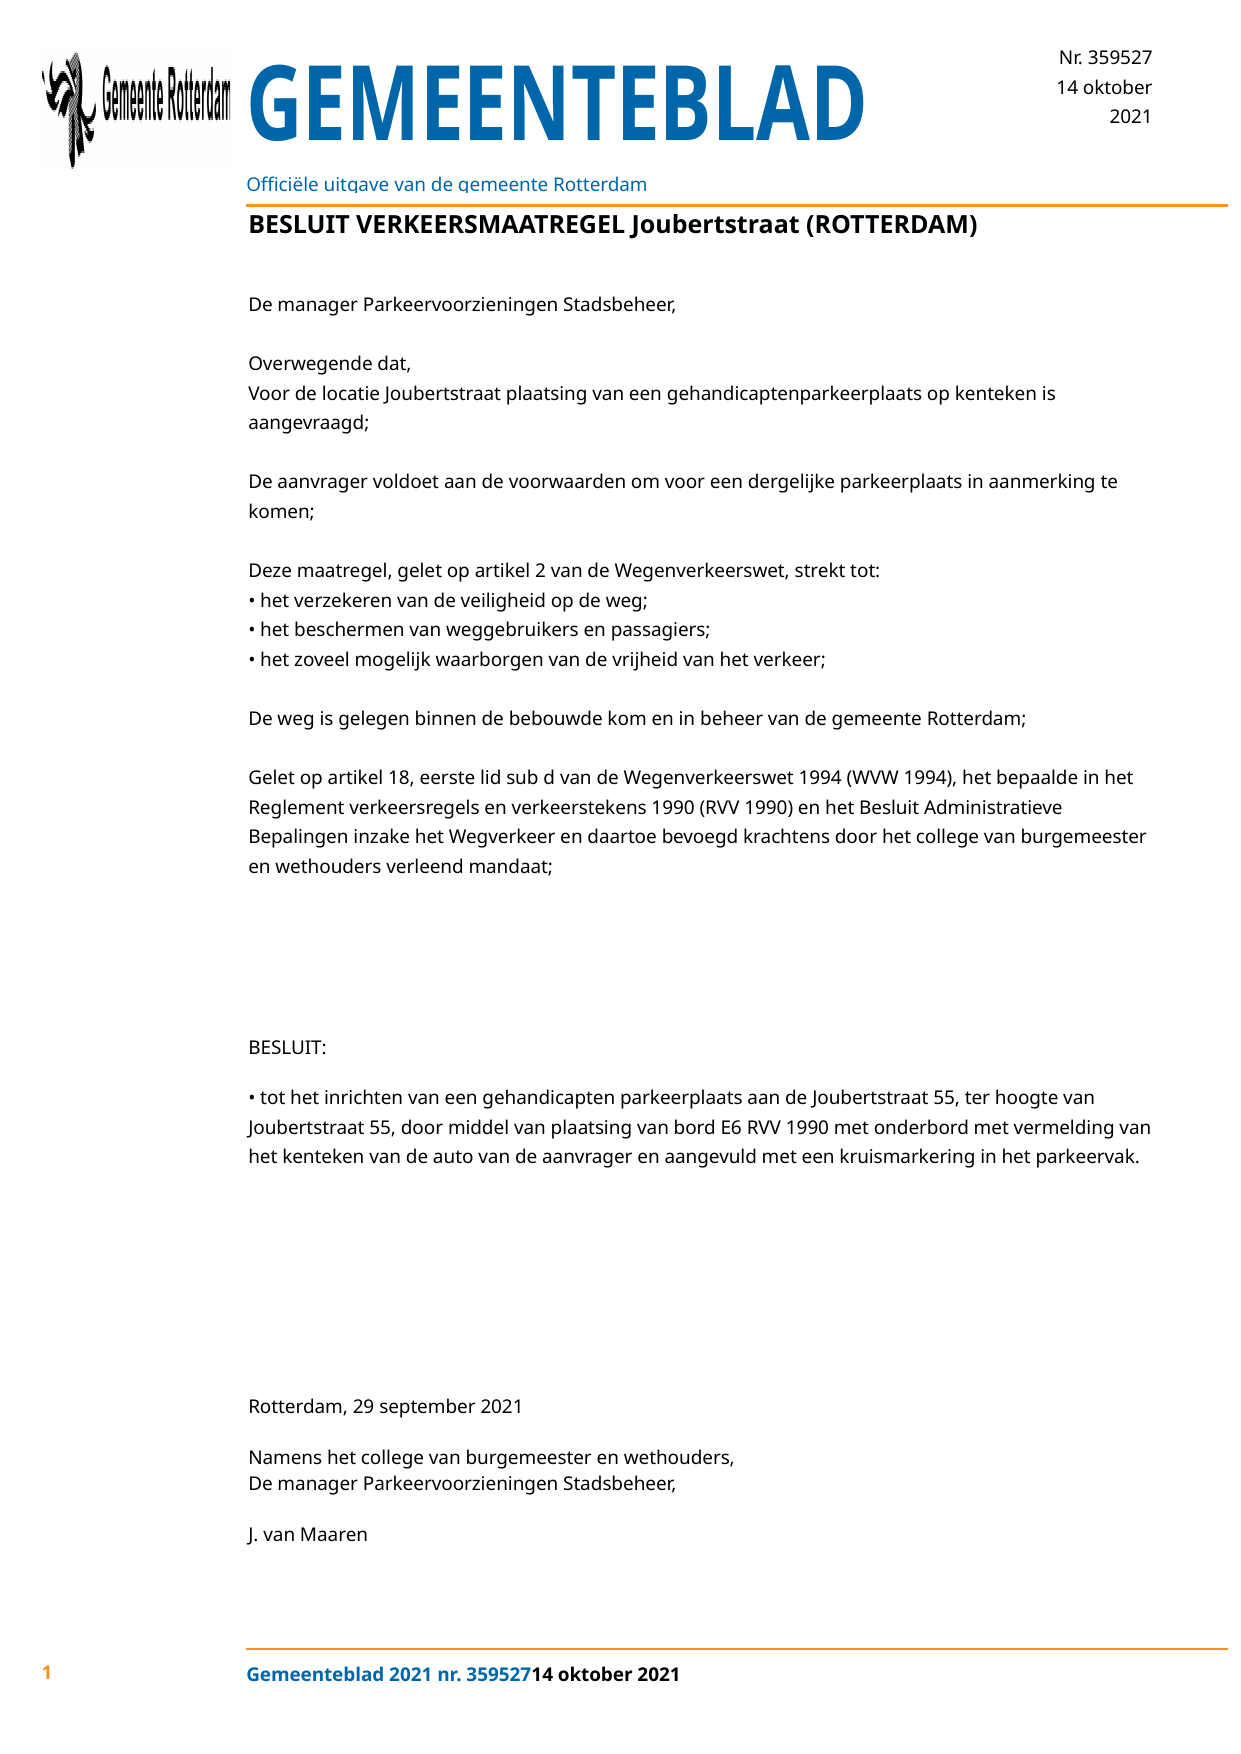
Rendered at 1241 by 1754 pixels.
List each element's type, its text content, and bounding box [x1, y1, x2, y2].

text • het zoveel mogelijk waarborgen van de vrijheid van het verkeer; [248, 646, 1152, 672]
text J. van Maaren [248, 1522, 1152, 1547]
picture [41, 47, 231, 172]
text • tot het inrichten van een gehandicapten parkeerplaats aan de Joubertstraat 55, ter hoogte van Joubertstraat 55, door middel van plaatsing van bord E6 RVV 1990 met onderbord met vermelding van het kenteken van de auto van de aanvrager en aangevuld met een kruismarkering in het parkeervak. [248, 1084, 1152, 1169]
text De manager Parkeervoorzieningen Stadsbeheer, [248, 1470, 1152, 1496]
text • het beschermen van weggebruikers en passagiers; [248, 616, 1152, 642]
text BESLUIT: [248, 1034, 1152, 1060]
text Rotterdam, 29 september 2021 [248, 1393, 1152, 1419]
text De aanvrager voldoet aan de voorwaarden om voor een dergelijke parkeerplaats in aanmerking te komen; [248, 468, 1152, 524]
text Gelet op artikel 18, eerste lid sub d van de Wegenverkeerswet 1994 (WVW 1994), het bepaalde in het Reglement verkeersregels en verkeerstekens 1990 (RVV 1990) en het Besluit Administratieve Bepalingen inzake het Wegverkeer en daartoe bevoegd krachtens door het college van burgemeester en wethouders verleend mandaat; [248, 764, 1152, 879]
text Deze maatregel, gelet op artikel 2 van de Wegenverkeerswet, strekt tot: [248, 557, 1152, 583]
text Namens het college van burgemeester en wethouders, [248, 1444, 1152, 1470]
text BESLUIT VERKEERSMAATREGEL Joubertstraat (ROTTERDAM) [248, 207, 1152, 241]
text • het verzekeren van de veiligheid op de weg; [248, 587, 1152, 613]
text De manager Parkeervoorzieningen Stadsbeheer, [248, 291, 1152, 317]
text Voor de locatie Joubertstraat plaatsing van een gehandicaptenparkeerplaats op kenteken is aangevraagd; [248, 380, 1152, 435]
text Overwegende dat, [248, 350, 1152, 376]
text De weg is gelegen binnen de bebouwde kom en in beheer van de gemeente Rotterdam; [248, 705, 1152, 731]
